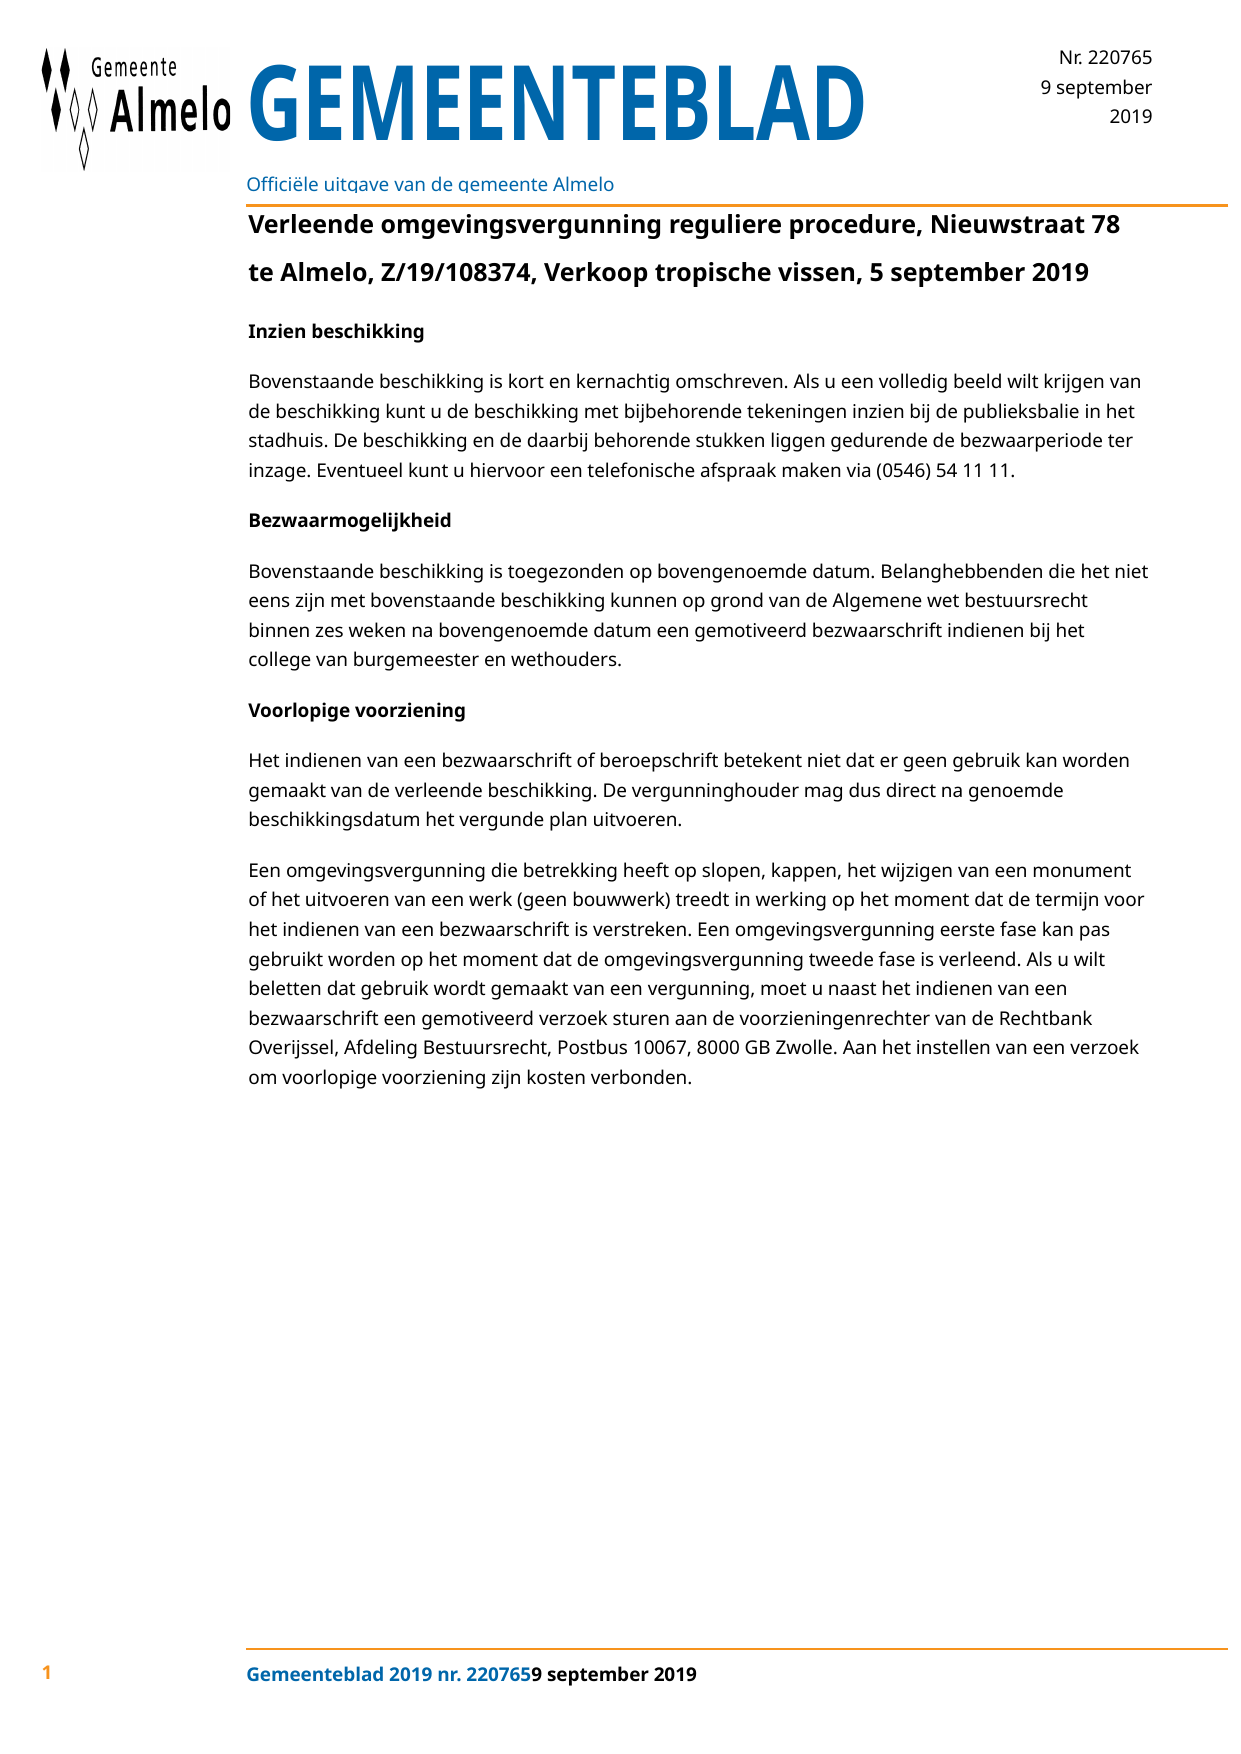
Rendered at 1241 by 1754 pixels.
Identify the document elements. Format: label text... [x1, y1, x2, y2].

text Voorlopige voorziening [248, 697, 1152, 723]
text Bovenstaande beschikking is toegezonden op bovengenoemde datum. Belanghebbenden die het niet eens zijn met bovenstaande beschikking kunnen op grond van de Algemene wet bestuursrecht binnen zes weken na bovengenoemde datum een gemotiveerd bezwaarschrift indienen bij het college van burgemeester en wethouders. [248, 558, 1152, 672]
text Bezwaarmogelijkheid [248, 507, 1152, 533]
picture [41, 47, 231, 172]
text Verleende omgevingsvergunning reguliere procedure, Nieuwstraat 78 te Almelo, Z/19/108374, Verkoop tropische vissen, 5 september 2019 [248, 207, 1152, 288]
text Een omgevingsvergunning die betrekking heeft op slopen, kappen, het wijzigen van een monument of het uitvoeren van een werk (geen bouwwerk) treedt in werking op het moment dat de termijn voor het indienen van een bezwaarschrift is verstreken. Een omgevingsvergunning eerste fase kan pas gebruikt worden op het moment dat de omgevingsvergunning tweede fase is verleend. Als u wilt beletten dat gebruik wordt gemaakt van een vergunning, moet u naast het indienen van een bezwaarschrift een gemotiveerd verzoek sturen aan de voorzieningenrechter van de Rechtbank Overijssel, Afdeling Bestuursrecht, Postbus 10067, 8000 GB Zwolle. Aan het instellen van een verzoek om voorlopige voorziening zijn kosten verbonden. [248, 857, 1152, 1090]
text Bovenstaande beschikking is kort en kernachtig omschreven. Als u een volledig beeld wilt krijgen van de beschikking kunt u de beschikking met bijbehorende tekeningen inzien bij de publieksbalie in het stadhuis. De beschikking en de daarbij behorende stukken liggen gedurende de bezwaarperiode ter inzage. Eventueel kunt u hiervoor een telefonische afspraak maken via (0546) 54 11 11. [248, 368, 1152, 483]
text Het indienen van een bezwaarschrift of beroepschrift betekent niet dat er geen gebruik kan worden gemaakt van de verleende beschikking. De vergunninghouder mag dus direct na genoemde beschikkingsdatum het vergunde plan uitvoeren. [248, 747, 1152, 832]
text Inzien beschikking [248, 318, 1152, 344]
